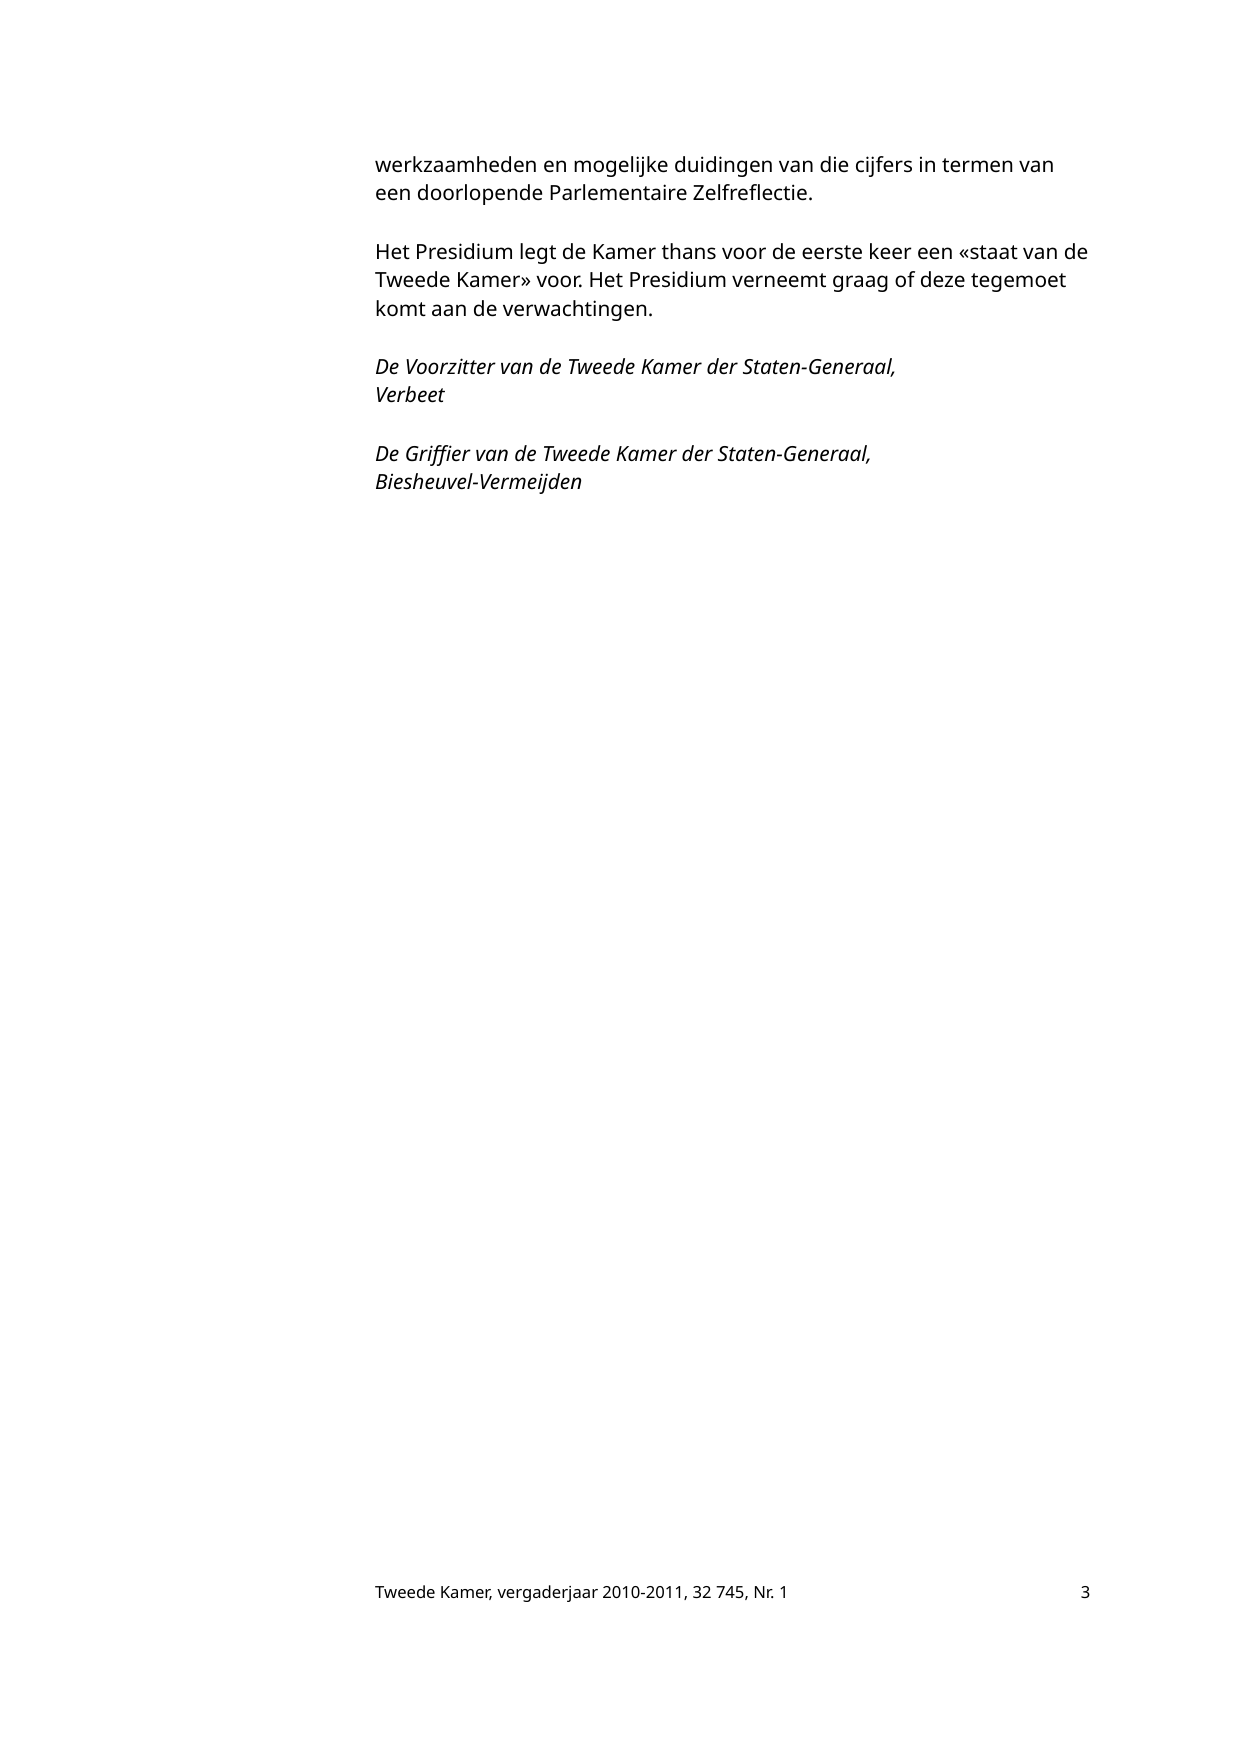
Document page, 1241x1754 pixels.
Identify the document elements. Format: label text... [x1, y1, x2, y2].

text Biesheuvel-Vermeijden [375, 467, 1090, 496]
text werkzaamheden en mogelijke duidingen van die cijfers in termen van een doorlopende Parlementaire Zelfreflectie. [375, 150, 1090, 207]
text Verbeet [375, 381, 1090, 409]
text Het Presidium legt de Kamer thans voor de eerste keer een «staat van de Tweede Kamer» voor. Het Presidium verneemt graag of deze tegemoet komt aan de verwachtingen. [375, 237, 1090, 322]
text De Voorzitter van de Tweede Kamer der Staten-Generaal, [375, 352, 1090, 381]
text De Griffier van de Tweede Kamer der Staten-Generaal, [375, 439, 1090, 467]
